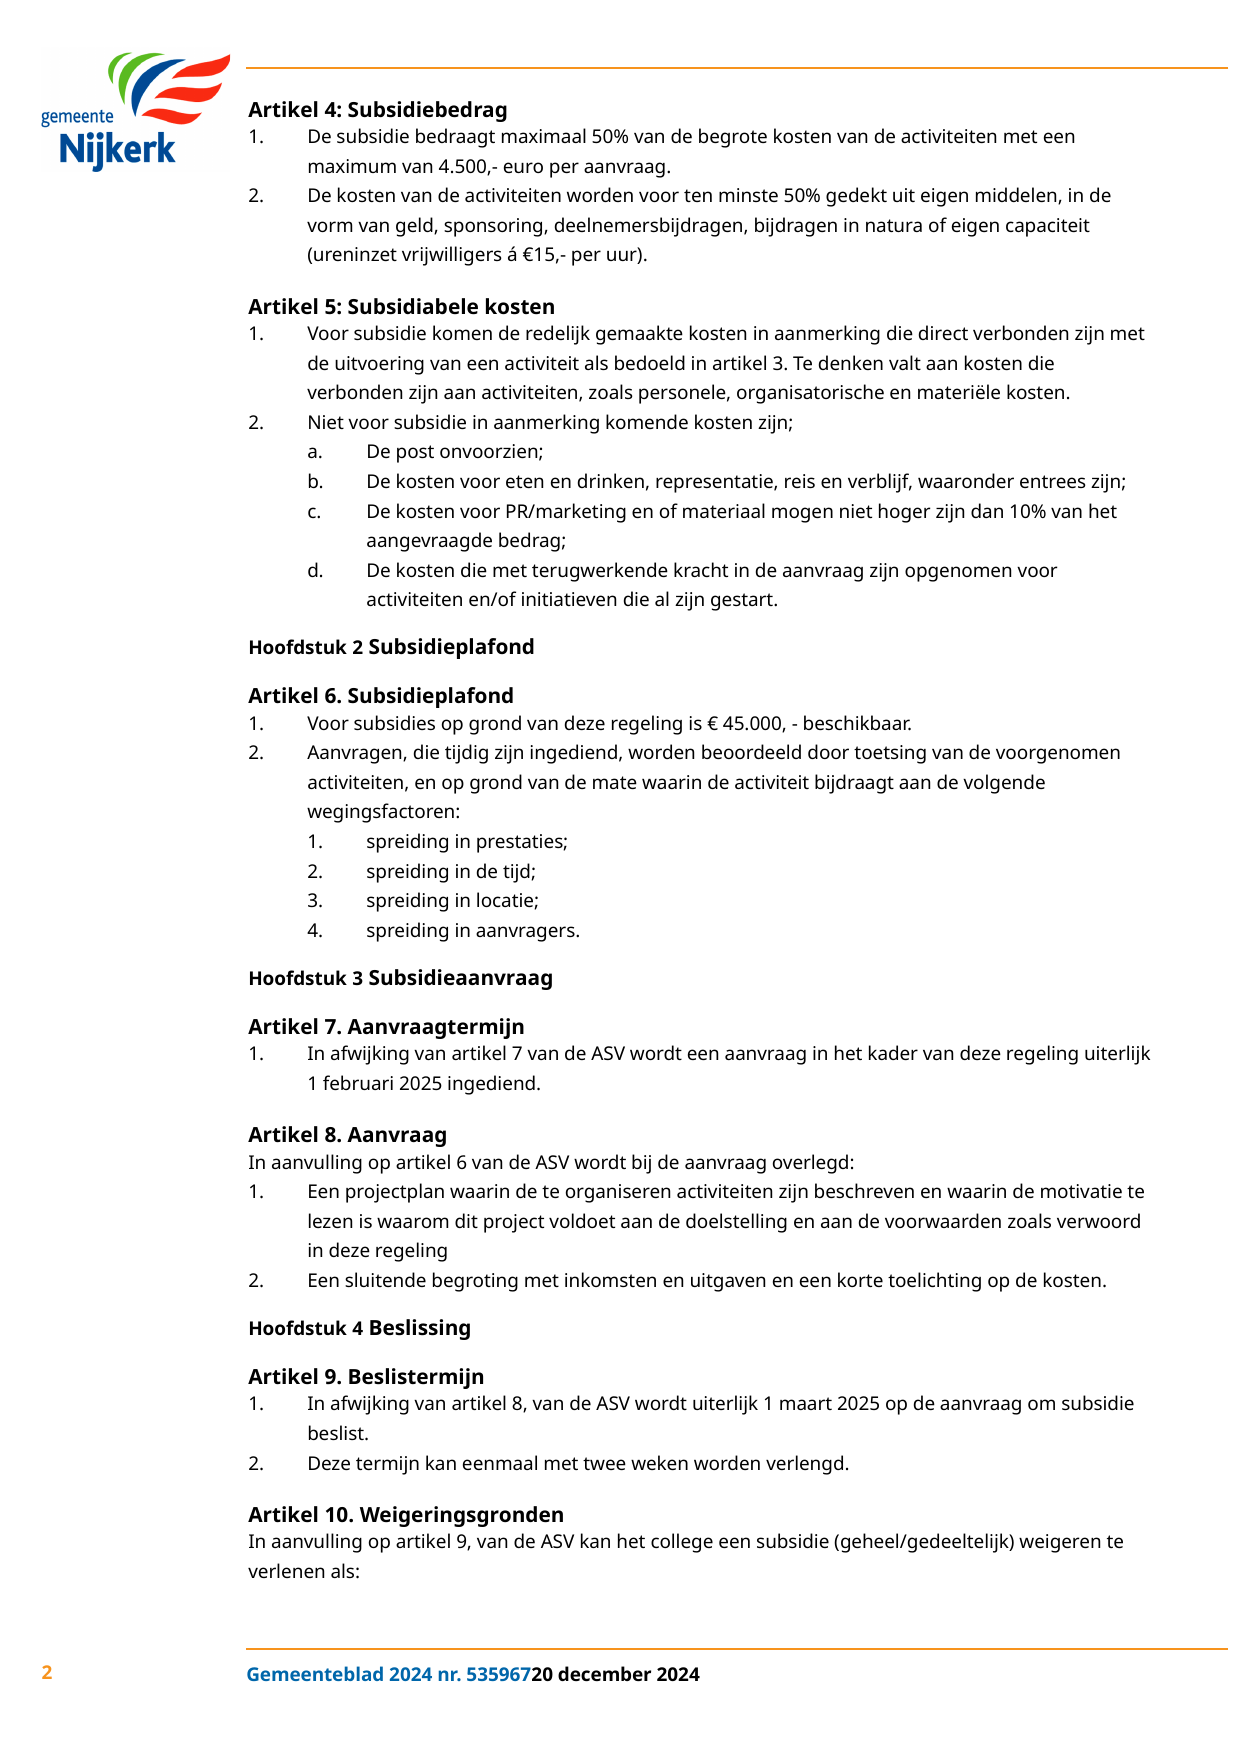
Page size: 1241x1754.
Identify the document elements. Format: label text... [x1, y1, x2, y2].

list spreiding in locatie; [307, 887, 1152, 913]
list spreiding in prestaties; [307, 828, 1152, 854]
list De kosten die met terugwerkende kracht in de aanvraag zijn opgenomen voor activiteiten en/of initiatieven die al zijn gestart. [307, 557, 1152, 612]
text In aanvulling op artikel 6 van de ASV wordt bij de aanvraag overlegd: [248, 1149, 1152, 1174]
list De subsidie bedraagt maximaal 50% van de begrote kosten van de activiteiten met een maximum van 4.500,- euro per aanvraag. [248, 123, 1152, 178]
list Een projectplan waarin de te organiseren activiteiten zijn beschreven en waarin de motivatie te lezen is waarom dit project voldoet aan de doelstelling en aan de voorwaarden zoals verwoord in deze regeling [248, 1178, 1152, 1263]
text Artikel 10. Weigeringsgronden [248, 1500, 1152, 1528]
text Artikel 5: Subsidiabele kosten [248, 292, 1152, 320]
text Artikel 8. Aanvraag [248, 1120, 1152, 1149]
list De post onvoorzien; [307, 439, 1152, 464]
list In afwijking van artikel 7 van de ASV wordt een aanvraag in het kader van deze regeling uiterlijk 1 februari 2025 ingediend. [248, 1040, 1152, 1096]
list spreiding in aanvragers. [307, 917, 1152, 943]
text Artikel 9. Beslistermijn [248, 1362, 1152, 1391]
list spreiding in de tijd; [307, 858, 1152, 884]
list Deze termijn kan eenmaal met twee weken worden verlengd. [248, 1450, 1152, 1475]
list De kosten voor eten en drinken, representatie, reis en verblijf, waaronder entrees zijn; [307, 468, 1152, 494]
text Artikel 4: Subsidiebedrag [248, 95, 1152, 123]
list In afwijking van artikel 8, van de ASV wordt uiterlijk 1 maart 2025 op de aanvraag om subsidie beslist. [248, 1391, 1152, 1446]
list De kosten voor PR/marketing en of materiaal mogen niet hoger zijn dan 10% van het aangevraagde bedrag; [307, 498, 1152, 553]
text Artikel 7. Aanvraagtermijn [248, 1012, 1152, 1040]
list Voor subsidie komen de redelijk gemaakte kosten in aanmerking die direct verbonden zijn met de uitvoering van een activiteit als bedoeld in artikel 3. Te denken valt aan kosten die verbonden zijn aan activiteiten, zoals personele, organisatorische en materiële kosten. [248, 320, 1152, 405]
text Hoofdstuk 2 Subsidieplafond [248, 632, 1152, 661]
picture [41, 47, 231, 172]
list De kosten van de activiteiten worden voor ten minste 50% gedekt uit eigen middelen, in de vorm van geld, sponsoring, deelnemersbijdragen, bijdragen in natura of eigen capaciteit (ureninzet vrijwilligers á €15,- per uur). [248, 182, 1152, 267]
list Niet voor subsidie in aanmerking komende kosten zijn; [248, 409, 1152, 435]
list Voor subsidies op grond van deze regeling is € 45.000, - beschikbaar. [248, 710, 1152, 736]
list Aanvragen, die tijdig zijn ingediend, worden beoordeeld door toetsing van de voorgenomen activiteiten, en op grond van de mate waarin de activiteit bijdraagt aan de volgende wegingsfactoren: [248, 739, 1152, 824]
text Artikel 6. Subsidieplafond [248, 682, 1152, 710]
text Hoofdstuk 4 Beslissing [248, 1313, 1152, 1341]
text Hoofdstuk 3 Subsidieaanvraag [248, 963, 1152, 991]
list Een sluitende begroting met inkomsten en uitgaven en een korte toelichting op de kosten. [248, 1267, 1152, 1293]
text In aanvulling op artikel 9, van de ASV kan het college een subsidie (geheel/gedeeltelijk) weigeren te verlenen als: [248, 1528, 1152, 1584]
